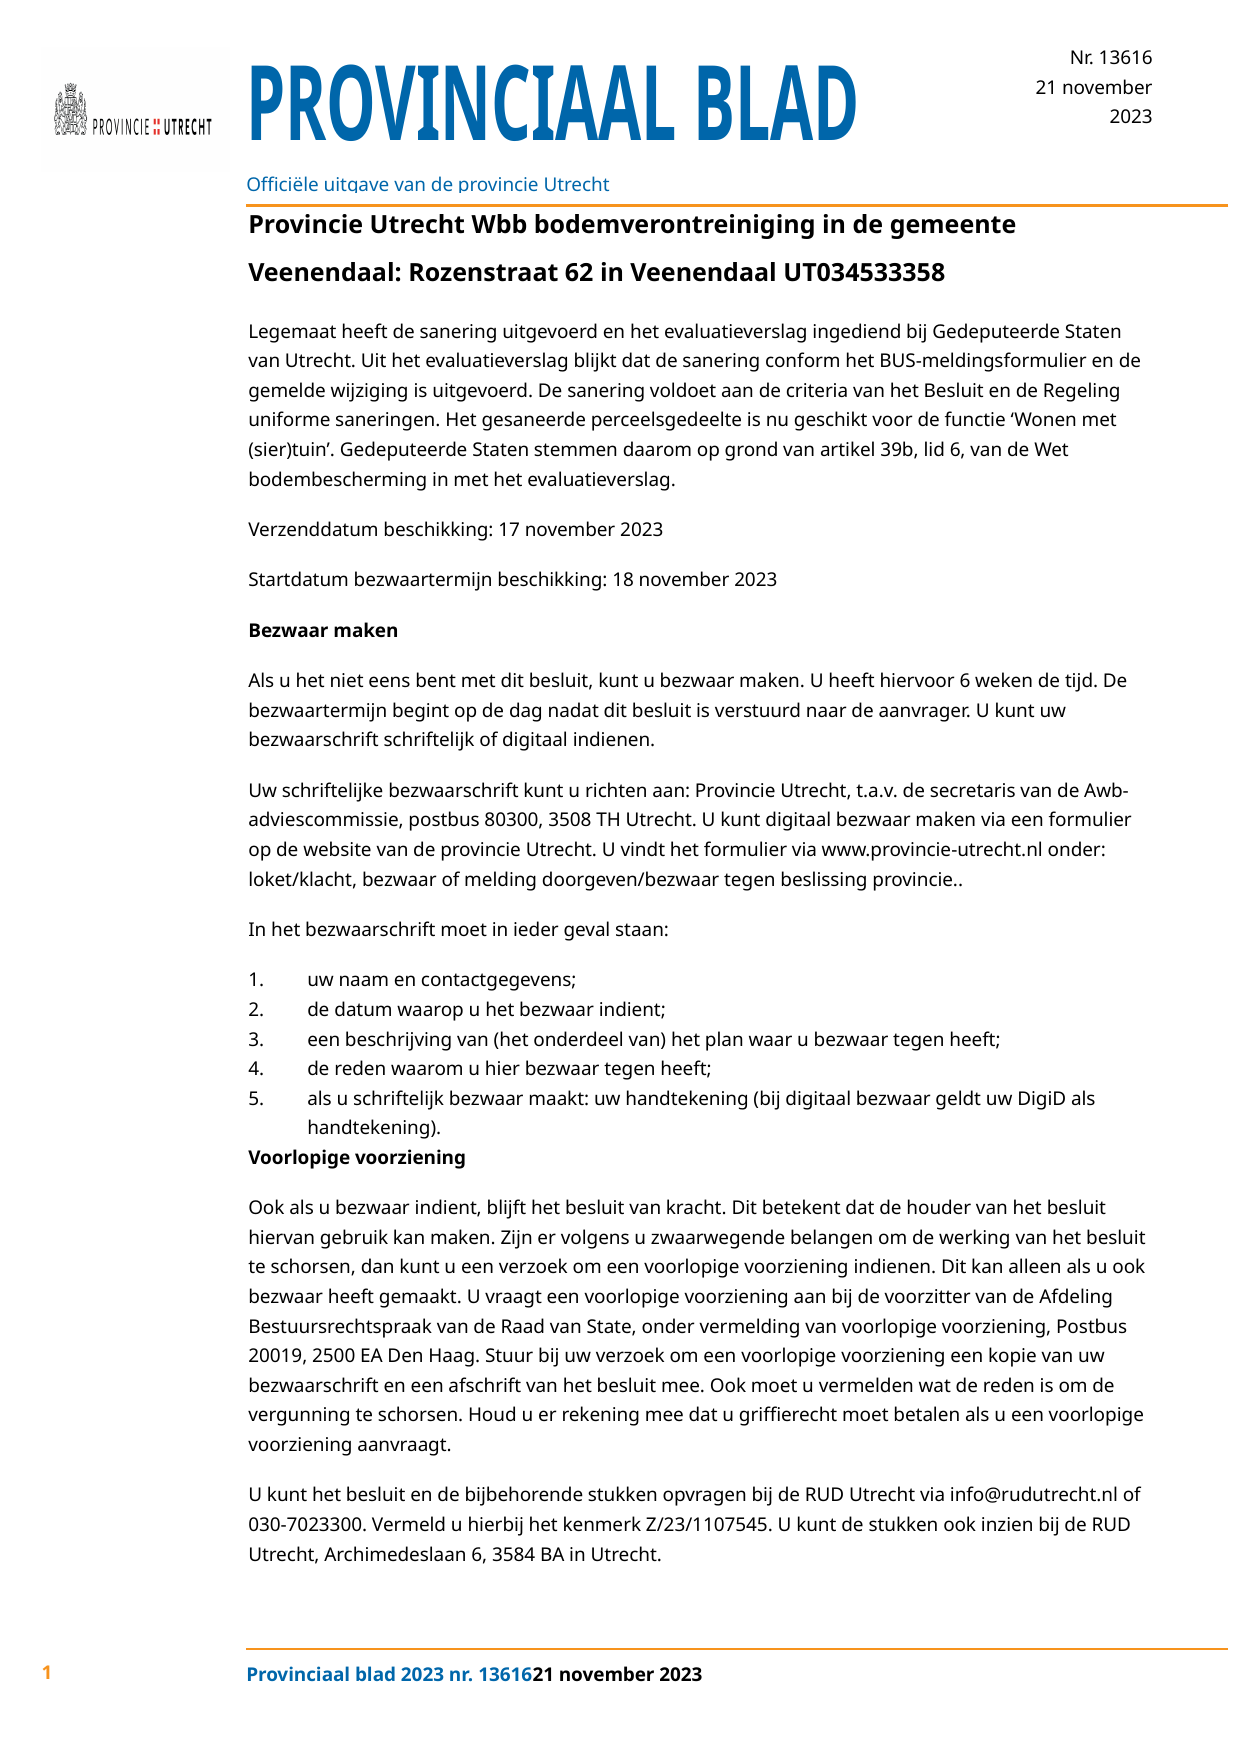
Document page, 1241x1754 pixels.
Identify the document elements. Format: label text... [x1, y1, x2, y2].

text Provincie Utrecht Wbb bodemverontreiniging in de gemeente Veenendaal: Rozenstraat 62 in Veenendaal UT034533358 [248, 207, 1152, 288]
picture [41, 47, 231, 172]
text In het bezwaarschrift moet in ieder geval staan: [248, 916, 1152, 942]
text Uw schriftelijke bezwaarschrift kunt u richten aan: Provincie Utrecht, t.a.v. de secretaris van de Awb-adviescommissie, postbus 80300, 3508 TH Utrecht. U kunt digitaal bezwaar maken via een formulier op de website van de provincie Utrecht. U vindt het formulier via www.provincie-utrecht.nl onder: loket/klacht, bezwaar of melding doorgeven/bezwaar tegen beslissing provincie.. [248, 777, 1152, 892]
list een beschrijving van (het onderdeel van) het plan waar u bezwaar tegen heeft; [248, 1026, 1152, 1052]
list als u schriftelijk bezwaar maakt: uw handtekening (bij digitaal bezwaar geldt uw DigiD als handtekening). [248, 1085, 1152, 1140]
text Legemaat heeft de sanering uitgevoerd en het evaluatieverslag ingediend bij Gedeputeerde Staten van Utrecht. Uit het evaluatieverslag blijkt dat de sanering conform het BUS-meldingsformulier en de gemelde wijziging is uitgevoerd. De sanering voldoet aan de criteria van het Besluit en de Regeling uniforme saneringen. Het gesaneerde perceelsgedeelte is nu geschikt voor de functie ‘Wonen met (sier)tuin’. Gedeputeerde Staten stemmen daarom op grond van artikel 39b, lid 6, van de Wet bodembescherming in met het evaluatieverslag. [248, 318, 1152, 492]
list de datum waarop u het bezwaar indient; [248, 996, 1152, 1022]
list de reden waarom u hier bezwaar tegen heeft; [248, 1055, 1152, 1081]
text Ook als u bezwaar indient, blijft het besluit van kracht. Dit betekent dat de houder van het besluit hiervan gebruik kan maken. Zijn er volgens u zwaarwegende belangen om de werking van het besluit te schorsen, dan kunt u een verzoek om een voorlopige voorziening indienen. Dit kan alleen als u ook bezwaar heeft gemaakt. U vraagt een voorlopige voorziening aan bij de voorzitter van de Afdeling Bestuursrechtspraak van de Raad van State, onder vermelding van voorlopige voorziening, Postbus 20019, 2500 EA Den Haag. Stuur bij uw verzoek om een voorlopige voorziening een kopie van uw bezwaarschrift en een afschrift van het besluit mee. Ook moet u vermelden wat de reden is om de vergunning te schorsen. Houd u er rekening mee dat u griffierecht moet betalen als u een voorlopige voorziening aanvraagt. [248, 1194, 1152, 1457]
text Startdatum bezwaartermijn beschikking: 18 november 2023 [248, 567, 1152, 592]
text Bezwaar maken [248, 617, 1152, 643]
text Als u het niet eens bent met dit besluit, kunt u bezwaar maken. U heeft hiervoor 6 weken de tijd. De bezwaartermijn begint op de dag nadat dit besluit is verstuurd naar de aanvrager. U kunt uw bezwaarschrift schriftelijk of digitaal indienen. [248, 667, 1152, 752]
text Verzenddatum beschikking: 17 november 2023 [248, 516, 1152, 542]
list uw naam en contactgegevens; [248, 967, 1152, 992]
text Voorlopige voorziening [248, 1144, 1152, 1170]
text U kunt het besluit en de bijbehorende stukken opvragen bij de RUD Utrecht via info@rudutrecht.nl of 030-7023300. Vermeld u hierbij het kenmerk Z/23/1107545. U kunt de stukken ook inzien bij de RUD Utrecht, Archimedeslaan 6, 3584 BA in Utrecht. [248, 1482, 1152, 1567]
